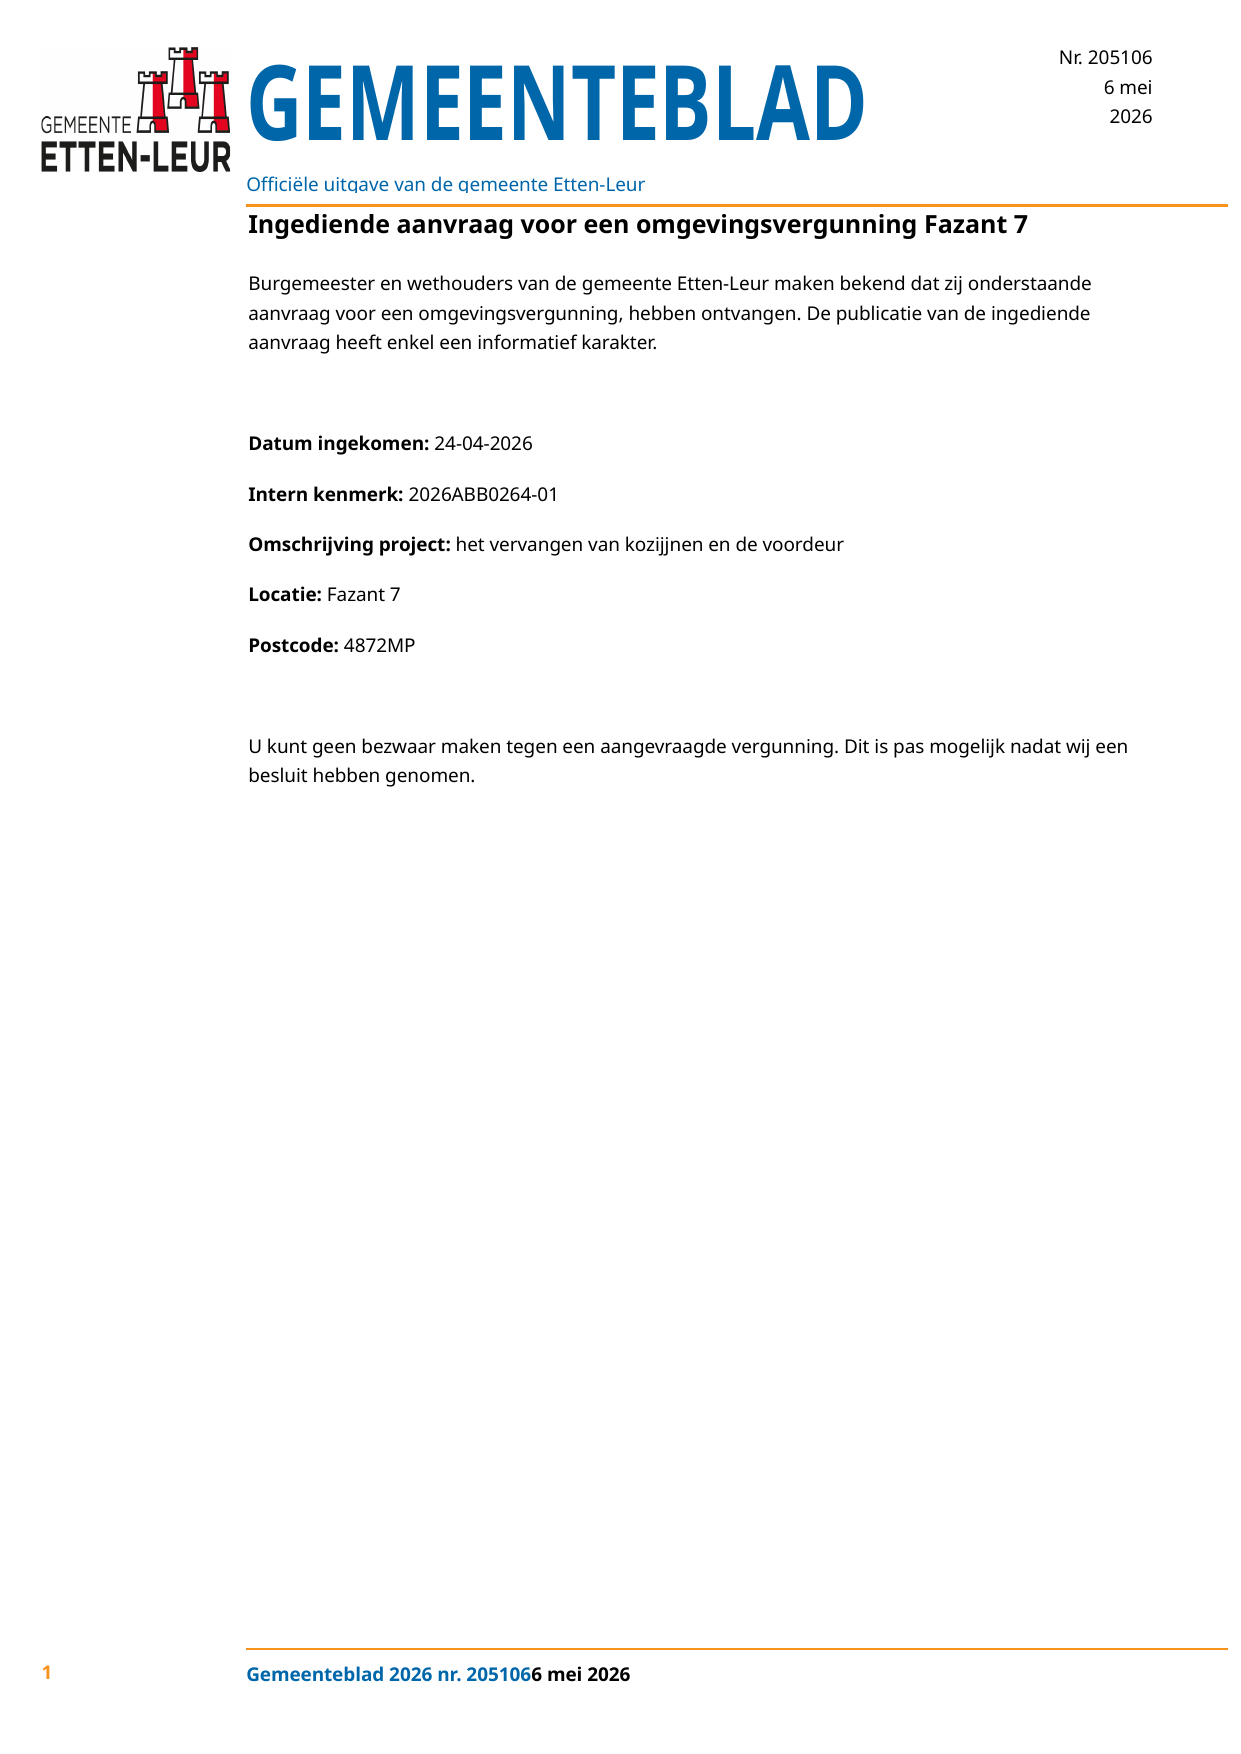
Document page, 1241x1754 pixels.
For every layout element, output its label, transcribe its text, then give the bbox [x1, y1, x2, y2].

text Intern kenmerk: 2026ABB0264-01 [248, 481, 1152, 506]
text Burgemeester en wethouders van de gemeente Etten-Leur maken bekend dat zij onderstaande aanvraag voor een omgevingsvergunning, hebben ontvangen. De publicatie van de ingediende aanvraag heeft enkel een informatief karakter. [248, 270, 1152, 355]
text Ingediende aanvraag voor een omgevingsvergunning Fazant 7 [248, 207, 1152, 241]
text U kunt geen bezwaar maken tegen een aangevraagde vergunning. Dit is pas mogelijk nadat wij een besluit hebben genomen. [248, 733, 1152, 788]
text Omschrijving project: het vervangen van kozijjnen en de voordeur [248, 531, 1152, 557]
text Locatie: Fazant 7 [248, 582, 1152, 607]
text Datum ingekomen: 24-04-2026 [248, 430, 1152, 456]
text Postcode: 4872MP [248, 632, 1152, 658]
picture [41, 47, 231, 172]
